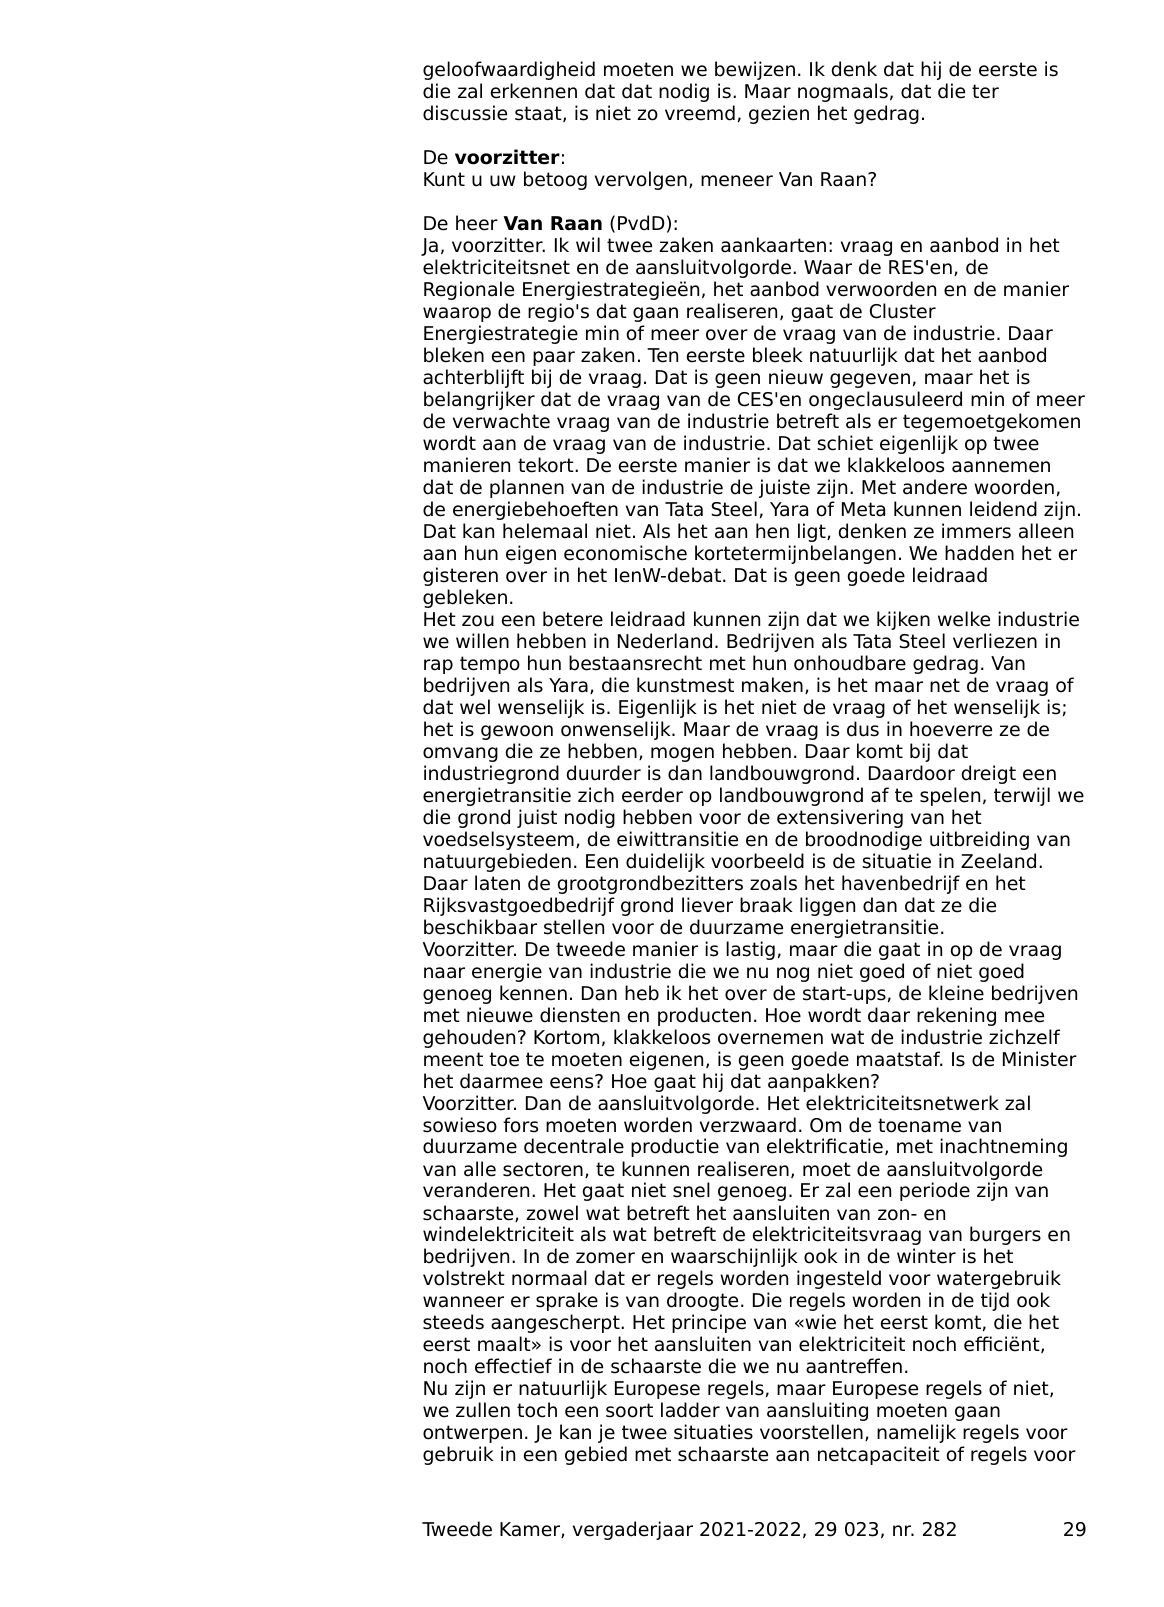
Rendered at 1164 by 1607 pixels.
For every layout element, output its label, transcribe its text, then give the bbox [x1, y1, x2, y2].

text Kunt u uw betoog vervolgen, meneer Van Raan? [422, 169, 1087, 191]
text Voorzitter. Dan de aansluitvolgorde. Het elektriciteitsnetwerk zal sowieso fors moeten worden verzwaard. Om de toename van duurzame decentrale productie van elektrificatie, met inachtneming van alle sectoren, te kunnen realiseren, moet de aansluitvolgorde veranderen. Het gaat niet snel genoeg. Er zal een periode zijn van schaarste, zowel wat betreft het aansluiten van zon- en windelektriciteit als wat betreft de elektriciteitsvraag van burgers en bedrijven. In de zomer en waarschijnlijk ook in de winter is het volstrekt normaal dat er regels worden ingesteld voor watergebruik wanneer er sprake is van droogte. Die regels worden in de tijd ook steeds aangescherpt. Het principe van «wie het eerst komt, die het eerst maalt» is voor het aansluiten van elektriciteit noch efficiënt, noch effectief in de schaarste die we nu aantreffen. [422, 1092, 1087, 1378]
text Ja, voorzitter. Ik wil twee zaken aankaarten: vraag en aanbod in het elektriciteitsnet en de aansluitvolgorde. Waar de RES'en, de Regionale Energiestrategieën, het aanbod verwoorden en de manier waarop de regio's dat gaan realiseren, gaat de Cluster Energiestrategie min of meer over de vraag van de industrie. Daar bleken een paar zaken. Ten eerste bleek natuurlijk dat het aanbod achterblijft bij de vraag. Dat is geen nieuw gegeven, maar het is belangrijker dat de vraag van de CES'en ongeclausuleerd min of meer de verwachte vraag van de industrie betreft als er tegemoetgekomen wordt aan de vraag van de industrie. Dat schiet eigenlijk op twee manieren tekort. De eerste manier is dat we klakkeloos aannemen dat de plannen van de industrie de juiste zijn. Met andere woorden, de energiebehoeften van Tata Steel, Yara of Meta kunnen leidend zijn. Dat kan helemaal niet. Als het aan hen ligt, denken ze immers alleen aan hun eigen economische kortetermijnbelangen. We hadden het er gisteren over in het IenW-debat. Dat is geen goede leidraad gebleken. [422, 235, 1087, 609]
text geloofwaardigheid moeten we bewijzen. Ik denk dat hij de eerste is die zal erkennen dat dat nodig is. Maar nogmaals, dat die ter discussie staat, is niet zo vreemd, gezien het gedrag. [422, 59, 1087, 125]
text Het zou een betere leidraad kunnen zijn dat we kijken welke industrie we willen hebben in Nederland. Bedrijven als Tata Steel verliezen in rap tempo hun bestaansrecht met hun onhoudbare gedrag. Van bedrijven als Yara, die kunstmest maken, is het maar net de vraag of dat wel wenselijk is. Eigenlijk is het niet de vraag of het wenselijk is; het is gewoon onwenselijk. Maar de vraag is dus in hoeverre ze de omvang die ze hebben, mogen hebben. Daar komt bij dat industriegrond duurder is dan landbouwgrond. Daardoor dreigt een energietransitie zich eerder op landbouwgrond af te spelen, terwijl we die grond juist nodig hebben voor de extensivering van het voedselsysteem, de eiwittransitie en de broodnodige uitbreiding van natuurgebieden. Een duidelijk voorbeeld is de situatie in Zeeland. Daar laten de grootgrondbezitters zoals het havenbedrijf en het Rijksvastgoedbedrijf grond liever braak liggen dan dat ze die beschikbaar stellen voor de duurzame energietransitie. [422, 609, 1087, 939]
text Nu zijn er natuurlijk Europese regels, maar Europese regels of niet, we zullen toch een soort ladder van aansluiting moeten gaan ontwerpen. Je kan je twee situaties voorstellen, namelijk regels voor gebruik in een gebied met schaarste aan netcapaciteit of regels voor [422, 1378, 1087, 1466]
text De voorzitter: [422, 147, 1087, 169]
text De heer Van Raan (PvdD): [422, 213, 1087, 235]
text Voorzitter. De tweede manier is lastig, maar die gaat in op de vraag naar energie van industrie die we nu nog niet goed of niet goed genoeg kennen. Dan heb ik het over de start-ups, de kleine bedrijven met nieuwe diensten en producten. Hoe wordt daar rekening mee gehouden? Kortom, klakkeloos overnemen wat de industrie zichzelf meent toe te moeten eigenen, is geen goede maatstaf. Is de Minister het daarmee eens? Hoe gaat hij dat aanpakken? [422, 939, 1087, 1092]
